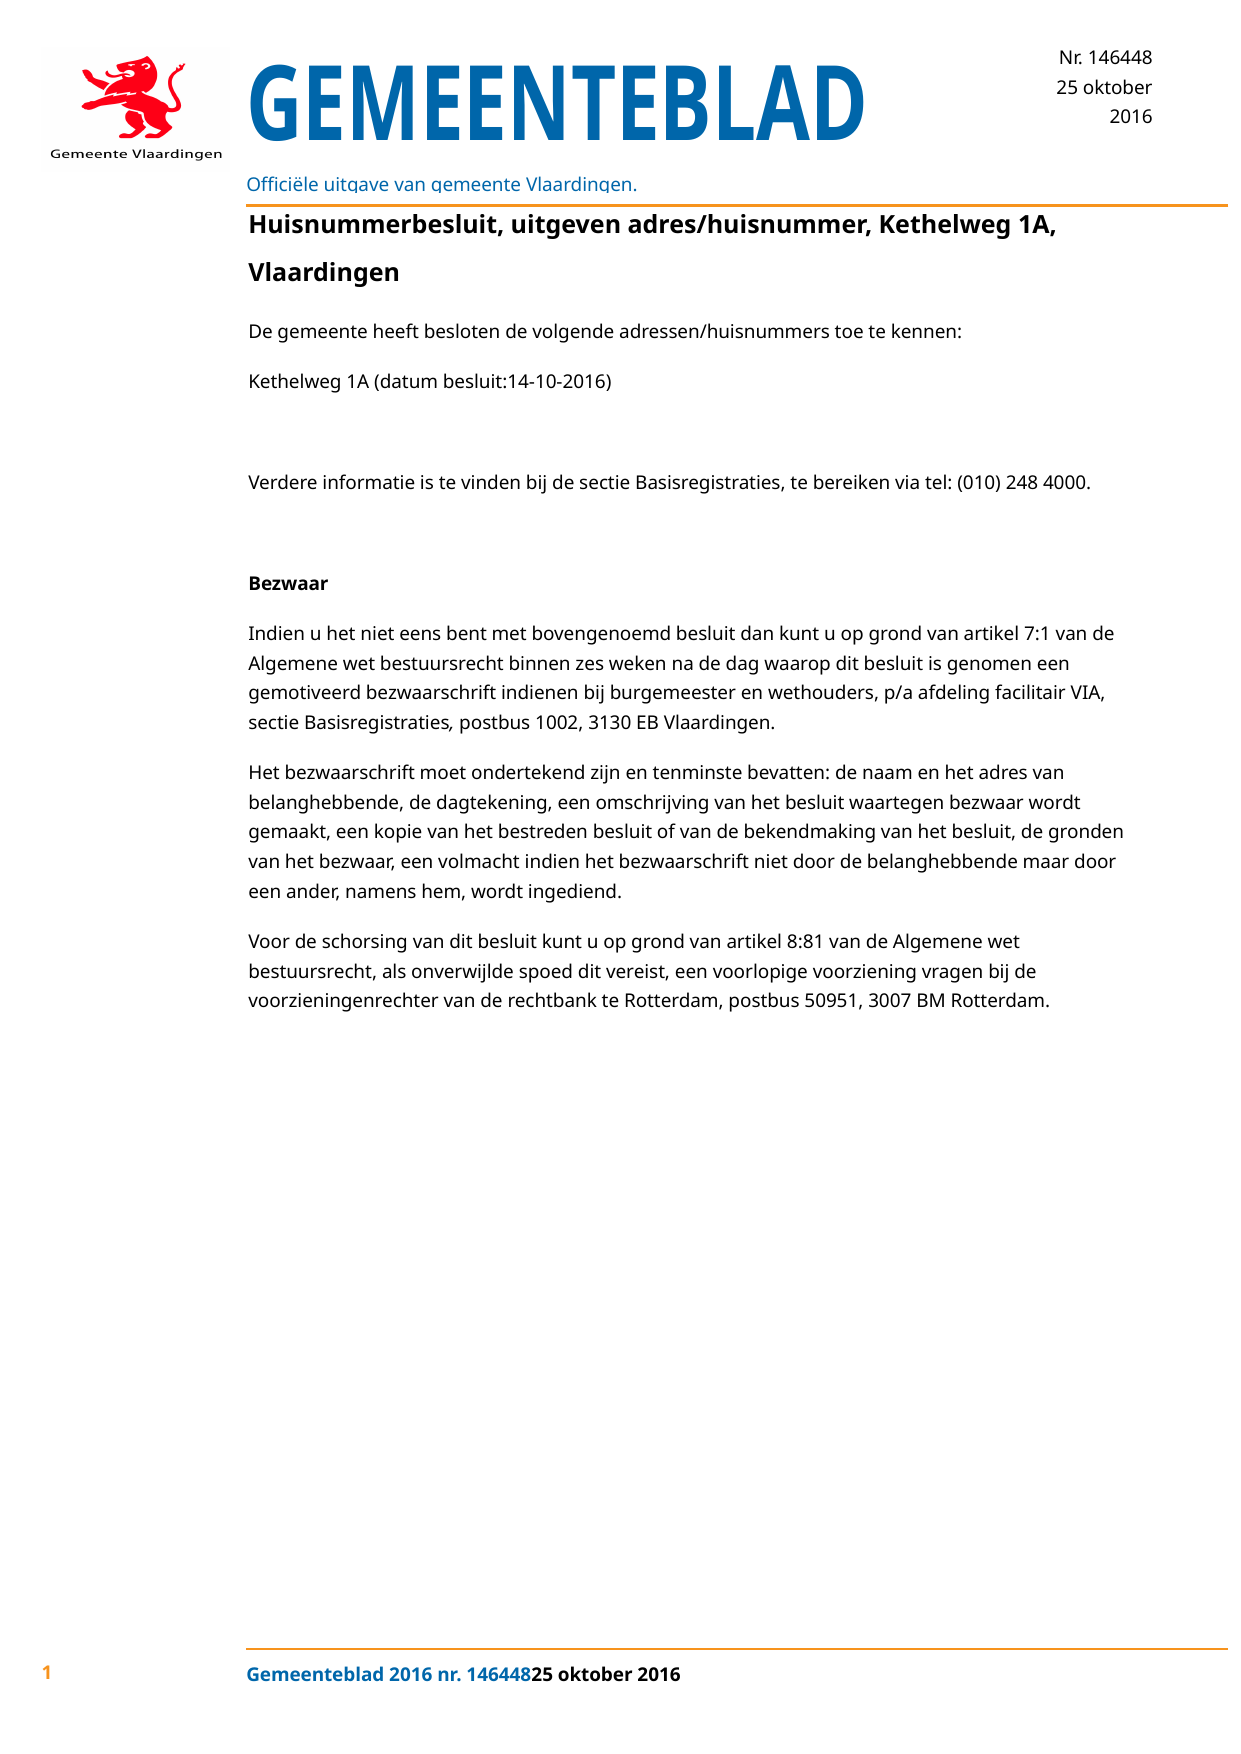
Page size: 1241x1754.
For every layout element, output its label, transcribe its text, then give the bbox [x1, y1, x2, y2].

text Voor de schorsing van dit besluit kunt u op grond van artikel 8:81 van de Algemene wet bestuursrecht, als onverwijlde spoed dit vereist, een voorlopige voorziening vragen bij de voorzieningenrechter van de rechtbank te Rotterdam, postbus 50951, 3007 BM Rotterdam. [248, 928, 1152, 1013]
text Het bezwaarschrift moet ondertekend zijn en tenminste bevatten: de naam en het adres van belanghebbende, de dagtekening, een omschrijving van het besluit waartegen bezwaar wordt gemaakt, een kopie van het bestreden besluit of van de bekendmaking van het besluit, de gronden van het bezwaar, een volmacht indien het bezwaarschrift niet door de belanghebbende maar door een ander, namens hem, wordt ingediend. [248, 759, 1152, 904]
text Indien u het niet eens bent met bovengenoemd besluit dan kunt u op grond van artikel 7:1 van de Algemene wet bestuursrecht binnen zes weken na de dag waarop dit besluit is genomen een gemotiveerd bezwaarschrift indienen bij burgemeester en wethouders, p/a afdeling facilitair VIA, sectie Basisregistraties, postbus 1002, 3130 EB Vlaardingen. [248, 620, 1152, 735]
text Bezwaar [248, 570, 1152, 596]
text Huisnummerbesluit, uitgeven adres/huisnummer, Kethelweg 1A, Vlaardingen [248, 207, 1152, 288]
picture [41, 47, 231, 172]
text Kethelweg 1A (datum besluit:14-10-2016) [248, 368, 1152, 394]
text Verdere informatie is te vinden bij de sectie Basisregistraties, te bereiken via tel: (010) 248 4000. [248, 469, 1152, 495]
text De gemeente heeft besloten de volgende adressen/huisnummers toe te kennen: [248, 318, 1152, 344]
